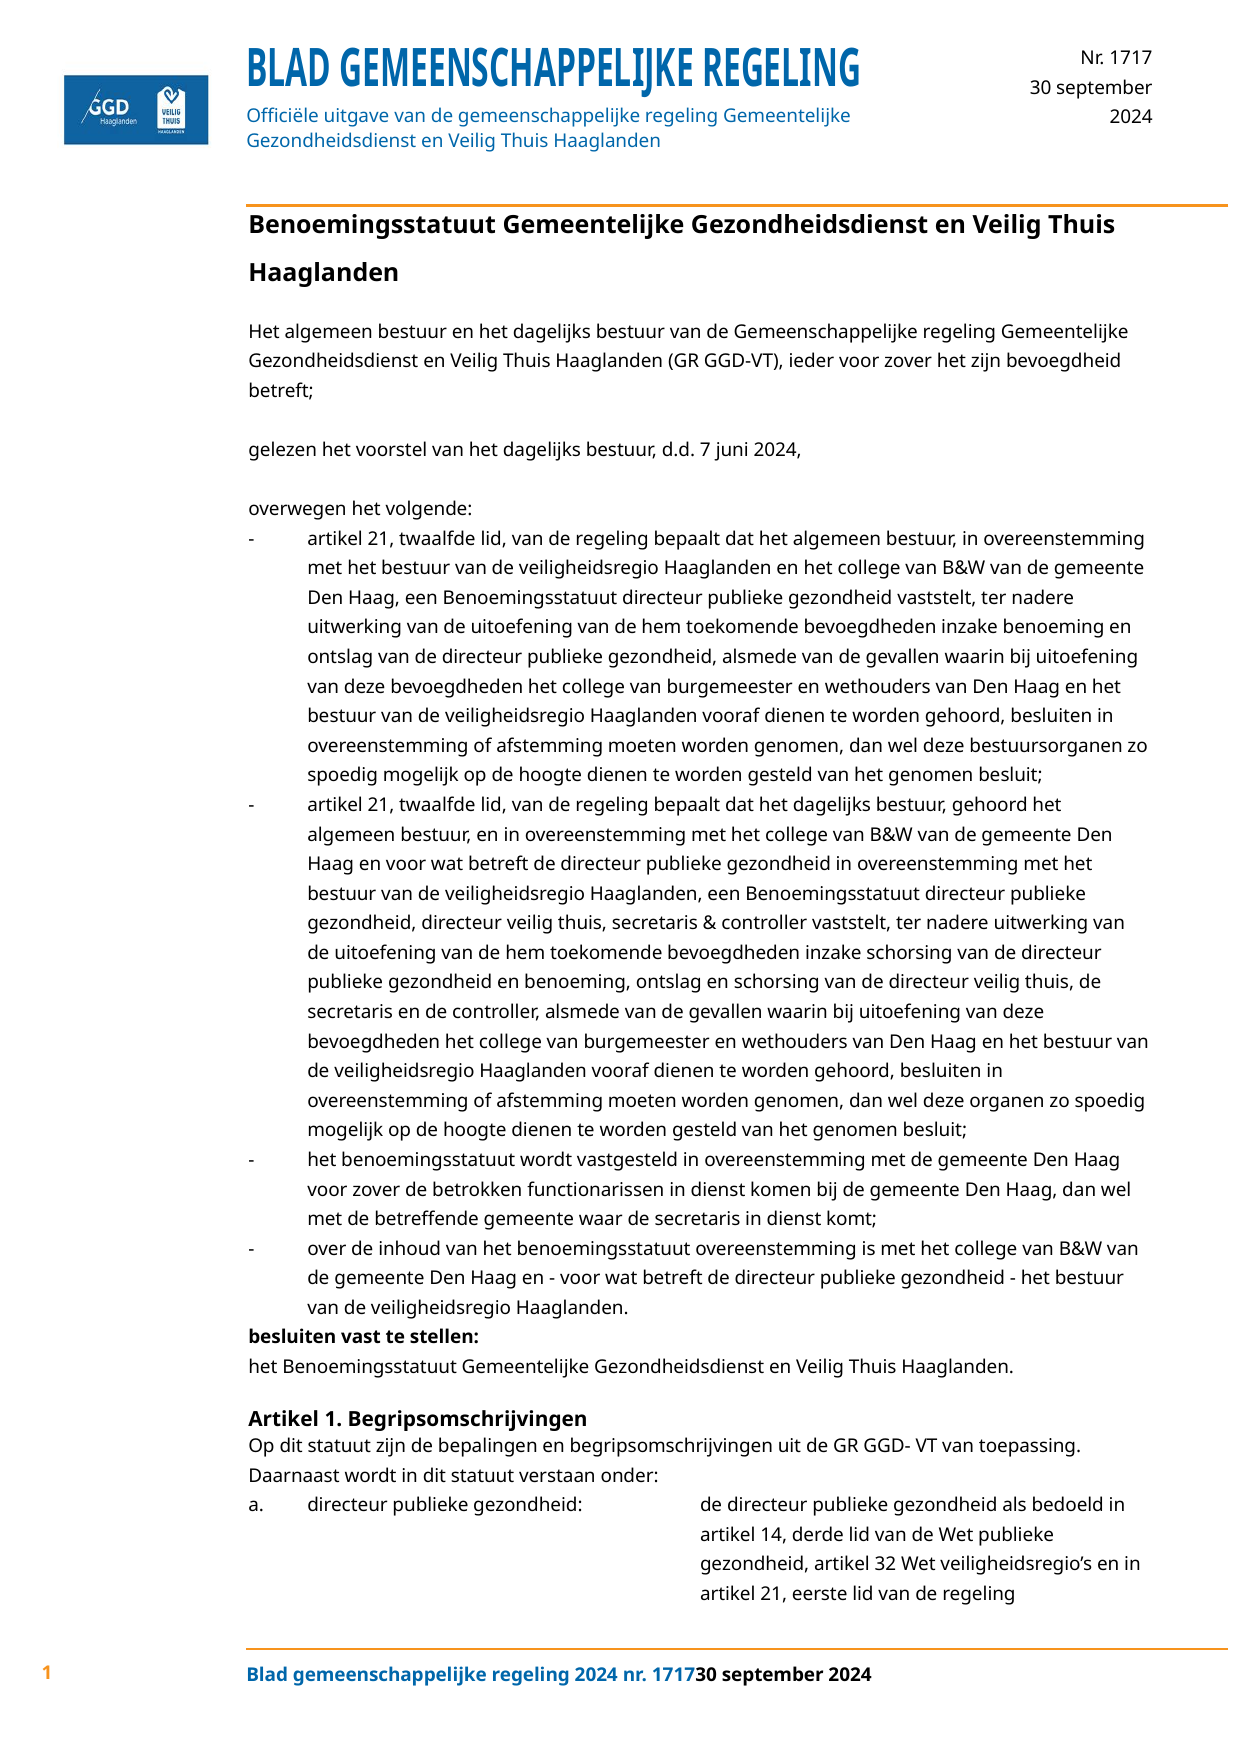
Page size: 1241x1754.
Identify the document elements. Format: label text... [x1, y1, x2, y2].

text overwegen het volgende: [248, 495, 1152, 521]
table_header de directeur publieke gezondheid als bedoeld in artikel 14, derde lid van de Wet publieke gezondheid, artikel 32 Wet veiligheidsregio’s en in artikel 21, eerste lid van de regeling [700, 1491, 1152, 1606]
text Benoemingsstatuut Gemeentelijke Gezondheidsdienst en Veilig Thuis Haaglanden [248, 207, 1152, 288]
list het benoemingsstatuut wordt vastgesteld in overeenstemming met de gemeente Den Haag voor zover de betrokken functionarissen in dienst komen bij de gemeente Den Haag, dan wel met de betreffende gemeente waar de secretaris in dienst komt; [248, 1146, 1152, 1231]
list artikel 21, twaalfde lid, van de regeling bepaalt dat het algemeen bestuur, in overeenstemming met het bestuur van de veiligheidsregio Haaglanden en het college van B&W van de gemeente Den Haag, een Benoemingsstatuut directeur publieke gezondheid vaststelt, ter nadere uitwerking van de uitoefening van de hem toekomende bevoegdheden inzake benoeming en ontslag van de directeur publieke gezondheid, alsmede van de gevallen waarin bij uitoefening van deze bevoegdheden het college van burgemeester en wethouders van Den Haag en het bestuur van de veiligheidsregio Haaglanden vooraf dienen te worden gehoord, besluiten in overeenstemming of afstemming moeten worden genomen, dan wel deze bestuursorganen zo spoedig mogelijk op de hoogte dienen te worden gesteld van het genomen besluit; [248, 525, 1152, 787]
table_header directeur publieke gezondheid: [248, 1491, 700, 1606]
text Het algemeen bestuur en het dagelijks bestuur van de Gemeenschappelijke regeling Gemeentelijke Gezondheidsdienst en Veilig Thuis Haaglanden (GR GGD-VT), ieder voor zover het zijn bevoegdheid betreft; [248, 318, 1152, 403]
picture [41, 47, 231, 172]
text besluiten vast te stellen: [248, 1324, 1152, 1349]
text Op dit statuut zijn de bepalingen en begripsomschrijvingen uit de GR GGD- VT van toepassing. Daarnaast wordt in dit statuut verstaan onder: [248, 1432, 1152, 1487]
text gelezen het voorstel van het dagelijks bestuur, d.d. 7 juni 2024, [248, 436, 1152, 462]
list artikel 21, twaalfde lid, van de regeling bepaalt dat het dagelijks bestuur, gehoord het algemeen bestuur, en in overeenstemming met het college van B&W van de gemeente Den Haag en voor wat betreft de directeur publieke gezondheid in overeenstemming met het bestuur van de veiligheidsregio Haaglanden, een Benoemingsstatuut directeur publieke gezondheid, directeur veilig thuis, secretaris & controller vaststelt, ter nadere uitwerking van de uitoefening van de hem toekomende bevoegdheden inzake schorsing van de directeur publieke gezondheid en benoeming, ontslag en schorsing van de directeur veilig thuis, de secretaris en de controller, alsmede van de gevallen waarin bij uitoefening van deze bevoegdheden het college van burgemeester en wethouders van Den Haag en het bestuur van de veiligheidsregio Haaglanden vooraf dienen te worden gehoord, besluiten in overeenstemming of afstemming moeten worden genomen, dan wel deze organen zo spoedig mogelijk op de hoogte dienen te worden gesteld van het genomen besluit; [248, 791, 1152, 1142]
list over de inhoud van het benoemingsstatuut overeenstemming is met het college van B&W van de gemeente Den Haag en - voor wat betreft de directeur publieke gezondheid - het bestuur van de veiligheidsregio Haaglanden. [248, 1235, 1152, 1320]
text het Benoemingsstatuut Gemeentelijke Gezondheidsdienst en Veilig Thuis Haaglanden. [248, 1353, 1152, 1379]
text Artikel 1. Begripsomschrijvingen [248, 1404, 1152, 1432]
